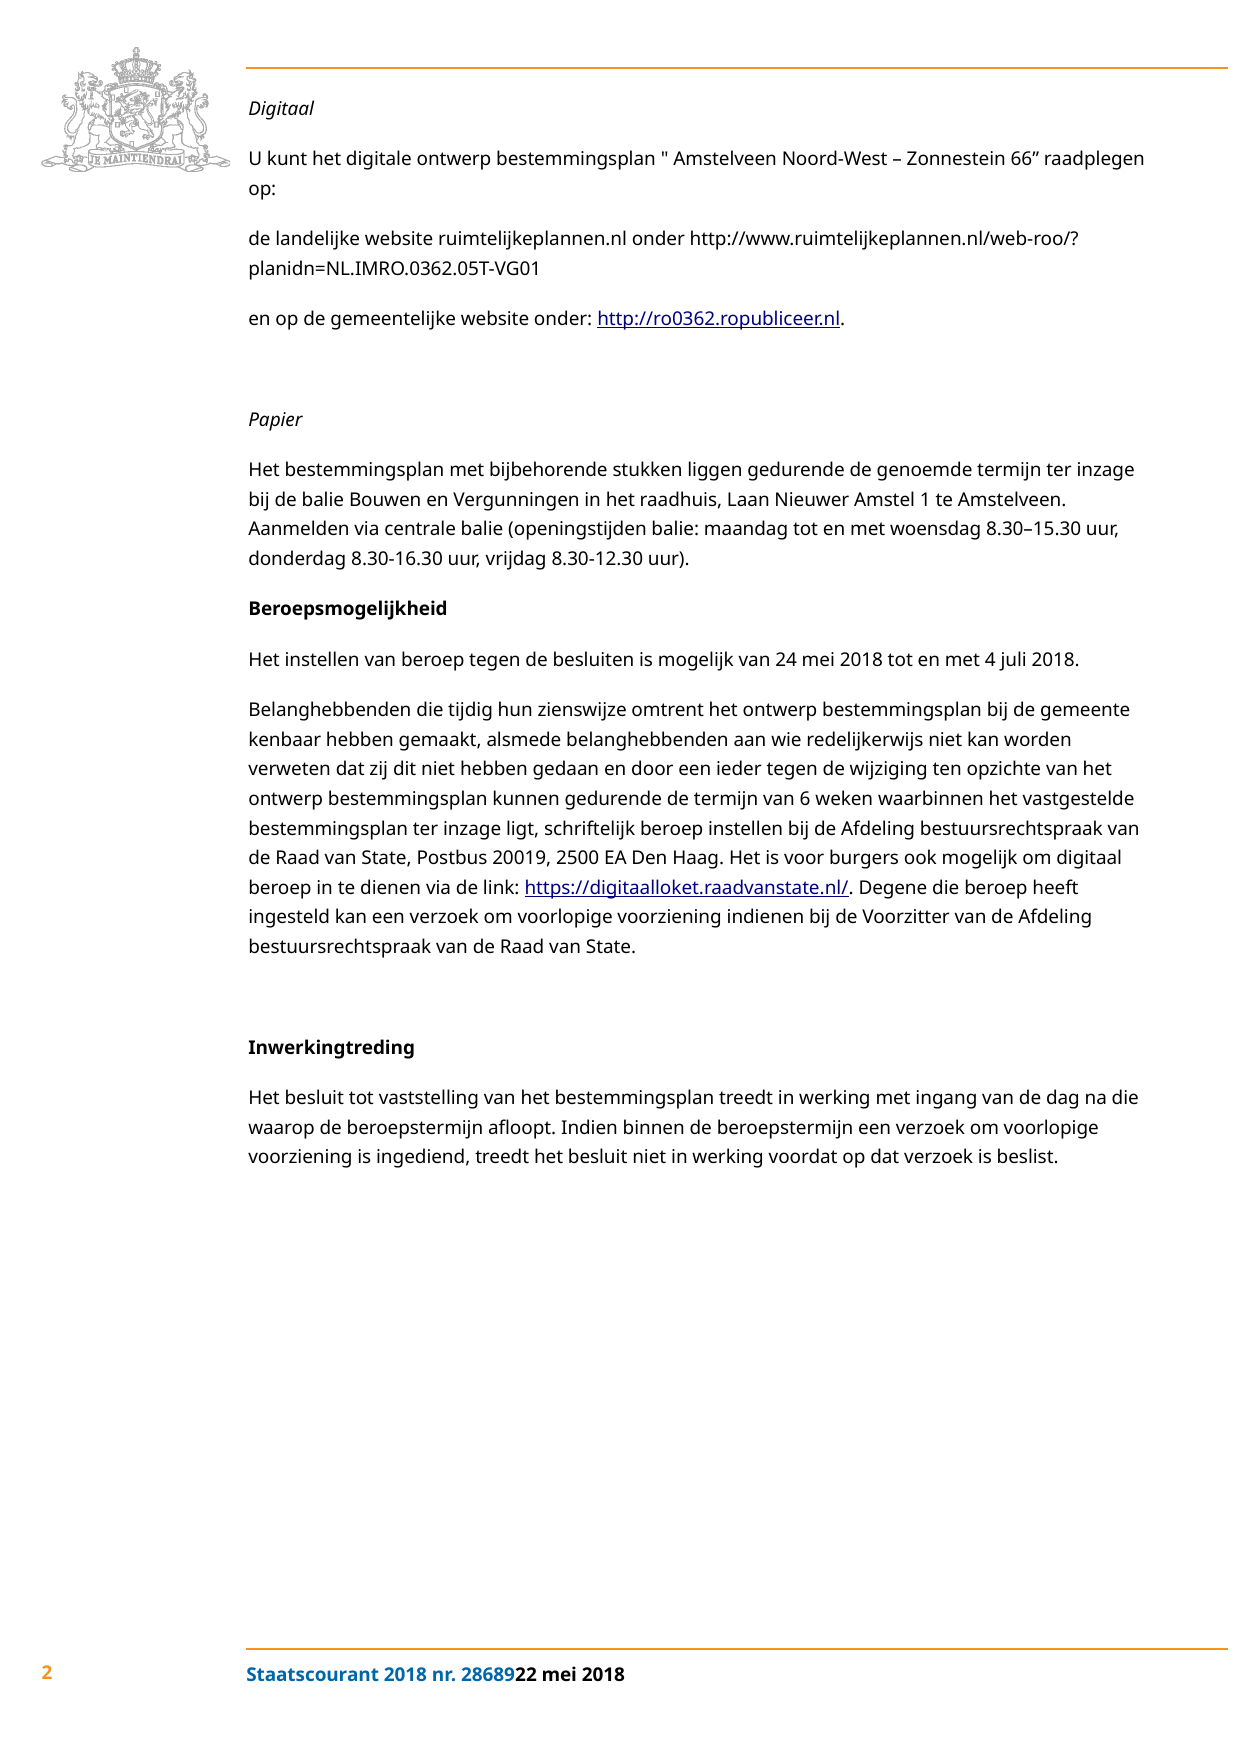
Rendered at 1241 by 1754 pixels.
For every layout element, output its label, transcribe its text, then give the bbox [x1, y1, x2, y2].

text Het instellen van beroep tegen de besluiten is mogelijk van 24 mei 2018 tot en met 4 juli 2018. [248, 646, 1152, 672]
text Het besluit tot vaststelling van het bestemmingsplan treedt in werking met ingang van de dag na die waarop de beroepstermijn afloopt. Indien binnen de beroepstermijn een verzoek om voorlopige voorziening is ingediend, treedt het besluit niet in werking voordat op dat verzoek is beslist. [248, 1084, 1152, 1169]
text Papier [248, 406, 1152, 432]
text Het bestemmingsplan met bijbehorende stukken liggen gedurende de genoemde termijn ter inzage bij de balie Bouwen en Vergunningen in het raadhuis, Laan Nieuwer Amstel 1 te Amstelveen. Aanmelden via centrale balie (openingstijden balie: maandag tot en met woensdag 8.30–15.30 uur, donderdag 8.30-16.30 uur, vrijdag 8.30-12.30 uur). [248, 456, 1152, 571]
text Belanghebbenden die tijdig hun zienswijze omtrent het ontwerp bestemmingsplan bij de gemeente kenbaar hebben gemaakt, alsmede belanghebbenden aan wie redelijkerwijs niet kan worden verweten dat zij dit niet hebben gedaan en door een ieder tegen de wijziging ten opzichte van het ontwerp bestemmingsplan kunnen gedurende de termijn van 6 weken waarbinnen het vastgestelde bestemmingsplan ter inzage ligt, schriftelijk beroep instellen bij de Afdeling bestuursrechtspraak van de Raad van State, Postbus 20019, 2500 EA Den Haag. Het is voor burgers ook mogelijk om digitaal beroep in te dienen via de link: https://digitaalloket.raadvanstate.nl/. Degene die beroep heeft ingesteld kan een verzoek om voorlopige voorziening indienen bij de Voorzitter van de Afdeling bestuursrechtspraak van de Raad van State. [248, 696, 1152, 959]
text de landelijke website ruimtelijkeplannen.nl onder http://www.ruimtelijkeplannen.nl/web-roo/?planidn=NL.IMRO.0362.05T-VG01 [248, 225, 1152, 281]
text Inwerkingtreding [248, 1034, 1152, 1060]
text en op de gemeentelijke website onder: http://ro0362.ropubliceer.nl. [248, 305, 1152, 331]
picture [41, 47, 231, 172]
text Beroepsmogelijkheid [248, 596, 1152, 621]
text U kunt het digitale ontwerp bestemmingsplan " Amstelveen Noord-West – Zonnestein 66” raadplegen op: [248, 145, 1152, 201]
text Digitaal [248, 95, 1152, 121]
